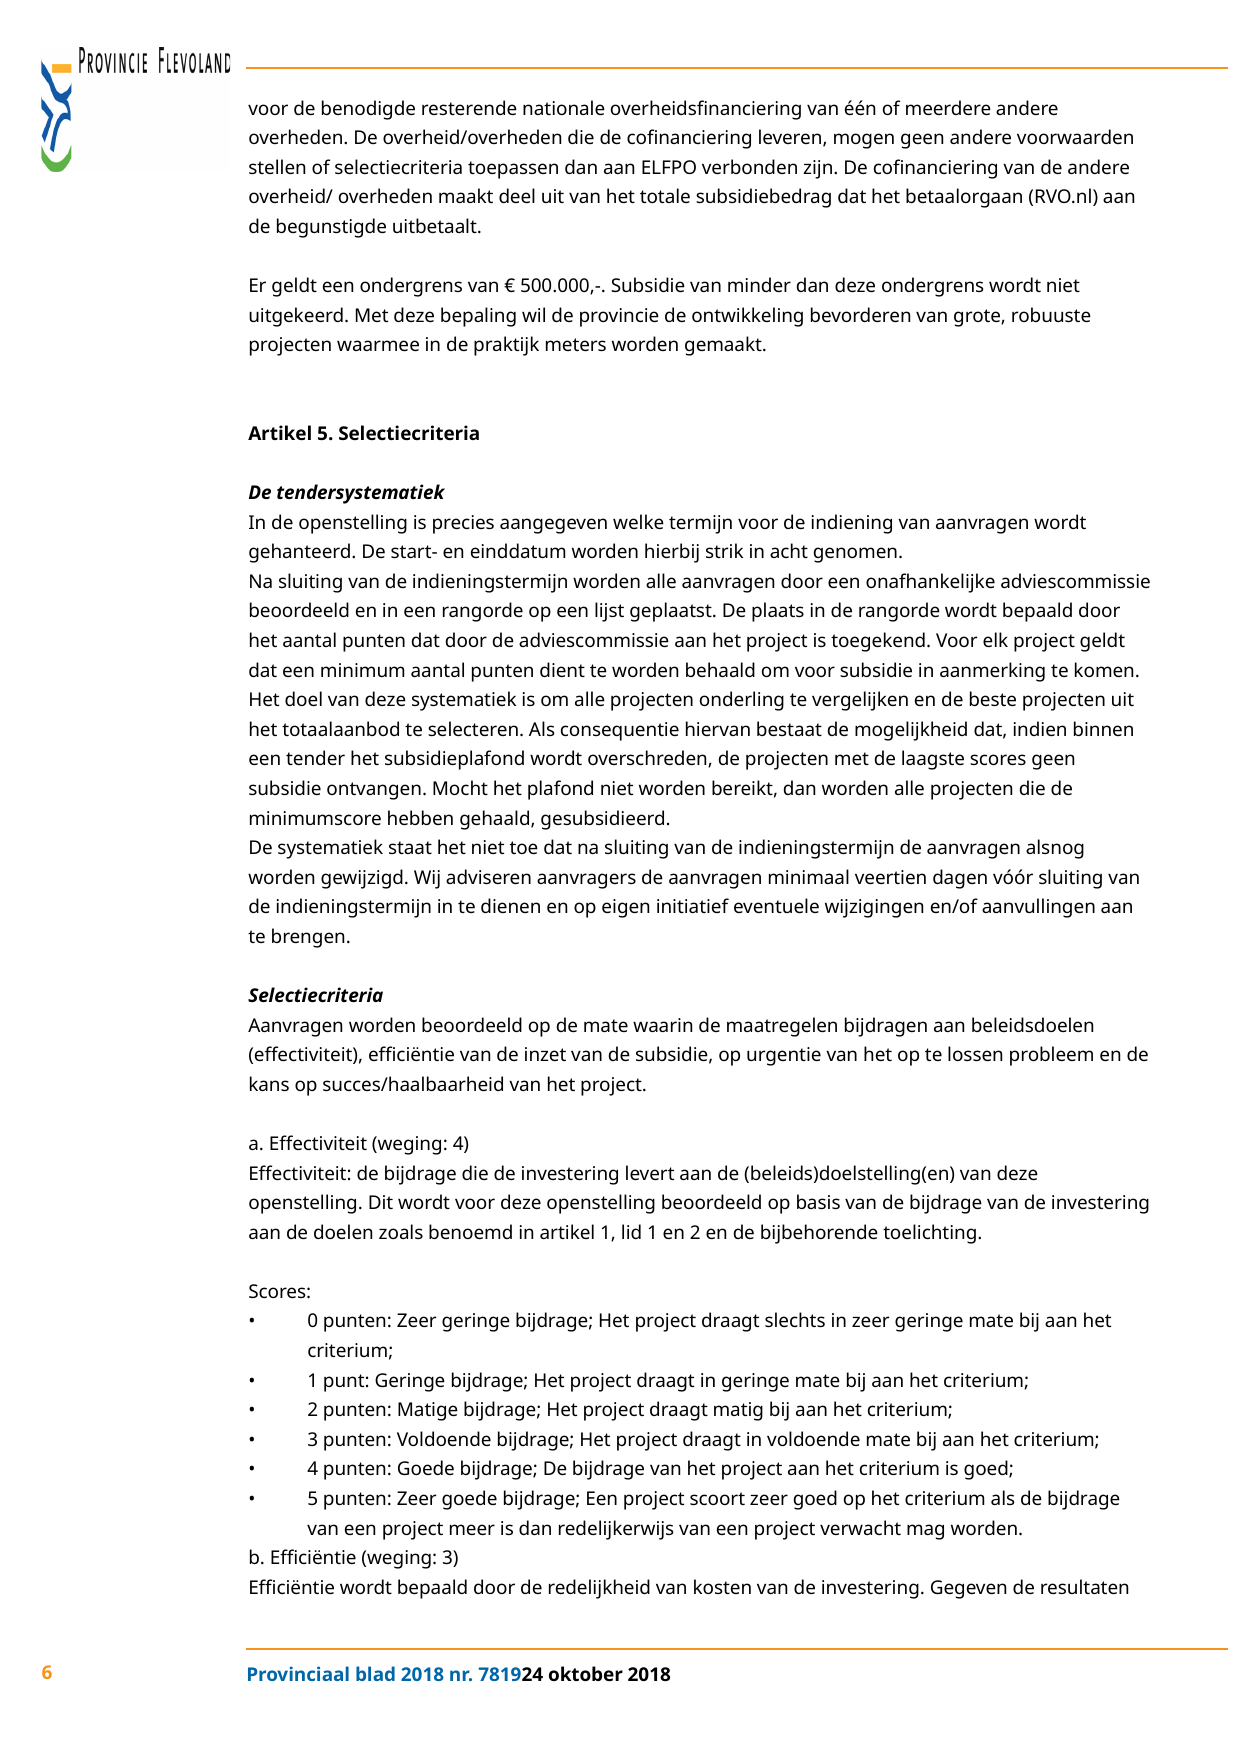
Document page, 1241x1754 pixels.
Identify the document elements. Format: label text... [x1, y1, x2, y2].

picture [41, 47, 231, 172]
text Na sluiting van de indieningstermijn worden alle aanvragen door een onafhankelijke adviescommissie beoordeeld en in een rangorde op een lijst geplaatst. De plaats in de rangorde wordt bepaald door het aantal punten dat door de adviescommissie aan het project is toegekend. Voor elk project geldt dat een minimum aantal punten dient te worden behaald om voor subsidie in aanmerking te komen. Het doel van deze systematiek is om alle projecten onderling te vergelijken en de beste projecten uit het totaalaanbod te selecteren. Als consequentie hiervan bestaat de mogelijkheid dat, indien binnen een tender het subsidieplafond wordt overschreden, de projecten met de laagste scores geen subsidie ontvangen. Mocht het plafond niet worden bereikt, dan worden alle projecten die de minimumscore hebben gehaald, gesubsidieerd. [248, 568, 1152, 831]
text De tendersystematiek [248, 479, 1152, 505]
list 1 punt: Geringe bijdrage; Het project draagt in geringe mate bij aan het criterium; [248, 1367, 1152, 1393]
list 4 punten: Goede bijdrage; De bijdrage van het project aan het criterium is goed; [248, 1456, 1152, 1481]
list 5 punten: Zeer goede bijdrage; Een project scoort zeer goed op het criterium als de bijdrage van een project meer is dan redelijkerwijs van een project verwacht mag worden. [248, 1485, 1152, 1541]
text Aanvragen worden beoordeeld op de mate waarin de maatregelen bijdragen aan beleidsdoelen (effectiviteit), efficiëntie van de inzet van de subsidie, op urgentie van het op te lossen probleem en de kans op succes/haalbaarheid van het project. [248, 1012, 1152, 1097]
text De systematiek staat het niet toe dat na sluiting van de indieningstermijn de aanvragen alsnog worden gewijzigd. Wij adviseren aanvragers de aanvragen minimaal veertien dagen vóór sluiting van de indieningstermijn in te dienen en op eigen initiatief eventuele wijzigingen en/of aanvullingen aan te brengen. [248, 834, 1152, 949]
list 3 punten: Voldoende bijdrage; Het project draagt in voldoende mate bij aan het criterium; [248, 1426, 1152, 1452]
list 0 punten: Zeer geringe bijdrage; Het project draagt slechts in zeer geringe mate bij aan het criterium; [248, 1308, 1152, 1363]
text Er geldt een ondergrens van € 500.000,-. Subsidie van minder dan deze ondergrens wordt niet uitgekeerd. Met deze bepaling wil de provincie de ontwikkeling bevorderen van grote, robuuste projecten waarmee in de praktijk meters worden gemaakt. [248, 272, 1152, 357]
text In de openstelling is precies aangegeven welke termijn voor de indiening van aanvragen wordt gehanteerd. De start- en einddatum worden hierbij strik in acht genomen. [248, 509, 1152, 564]
text Artikel 5. Selectiecriteria [248, 420, 1152, 446]
text Efficiëntie wordt bepaald door de redelijkheid van kosten van de investering. Gegeven de resultaten [248, 1574, 1152, 1600]
text a. Effectiviteit (weging: 4) [248, 1130, 1152, 1156]
text voor de benodigde resterende nationale overheidsfinanciering van één of meerdere andere overheden. De overheid/overheden die de cofinanciering leveren, mogen geen andere voorwaarden stellen of selectiecriteria toepassen dan aan ELFPO verbonden zijn. De cofinanciering van de andere overheid/ overheden maakt deel uit van het totale subsidiebedrag dat het betaalorgaan (RVO.nl) aan de begunstigde uitbetaalt. [248, 95, 1152, 239]
text Effectiviteit: de bijdrage die de investering levert aan de (beleids)doelstelling(en) van deze openstelling. Dit wordt voor deze openstelling beoordeeld op basis van de bijdrage van de investering aan de doelen zoals benoemd in artikel 1, lid 1 en 2 en de bijbehorende toelichting. [248, 1160, 1152, 1245]
text Selectiecriteria [248, 982, 1152, 1008]
text Scores: [248, 1278, 1152, 1304]
text b. Efficiëntie (weging: 3) [248, 1544, 1152, 1570]
list 2 punten: Matige bijdrage; Het project draagt matig bij aan het criterium; [248, 1396, 1152, 1422]
